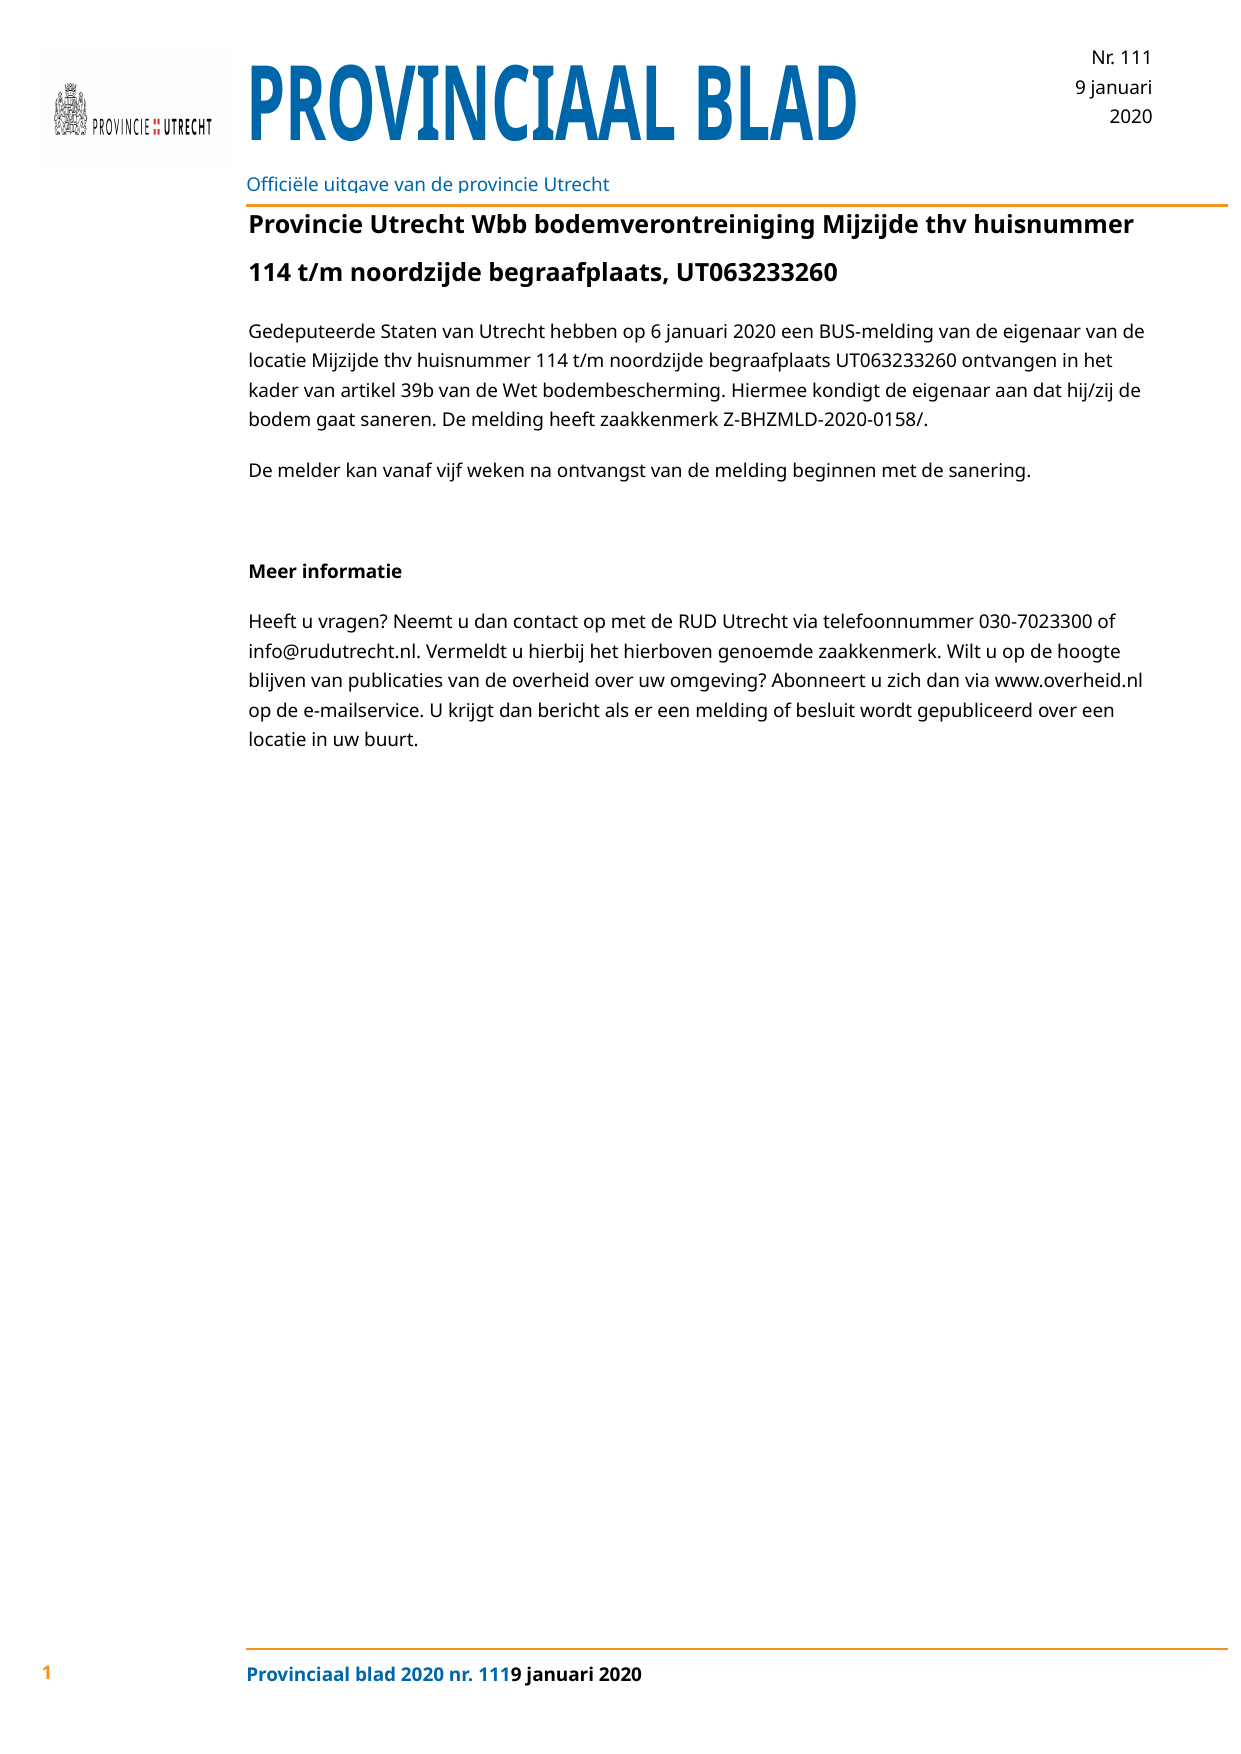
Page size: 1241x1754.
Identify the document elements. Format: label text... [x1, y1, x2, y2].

text Heeft u vragen? Neemt u dan contact op met de RUD Utrecht via telefoonnummer 030-7023300 of info@rudutrecht.nl. Vermeldt u hierbij het hierboven genoemde zaakkenmerk. Wilt u op de hoogte blijven van publicaties van de overheid over uw omgeving? Abonneert u zich dan via www.overheid.nl op de e-mailservice. U krijgt dan bericht als er een melding of besluit wordt gepubliceerd over een locatie in uw buurt. [248, 608, 1152, 752]
picture [41, 47, 231, 172]
text Meer informatie [248, 558, 1152, 584]
text Provincie Utrecht Wbb bodemverontreiniging Mijzijde thv huisnummer 114 t/m noordzijde begraafplaats, UT063233260 [248, 207, 1152, 288]
text De melder kan vanaf vijf weken na ontvangst van de melding beginnen met de sanering. [248, 457, 1152, 483]
text Gedeputeerde Staten van Utrecht hebben op 6 januari 2020 een BUS-melding van de eigenaar van de locatie Mijzijde thv huisnummer 114 t/m noordzijde begraafplaats UT063233260 ontvangen in het kader van artikel 39b van de Wet bodembescherming. Hiermee kondigt de eigenaar aan dat hij/zij de bodem gaat saneren. De melding heeft zaakkenmerk Z-BHZMLD-2020-0158/. [248, 318, 1152, 432]
